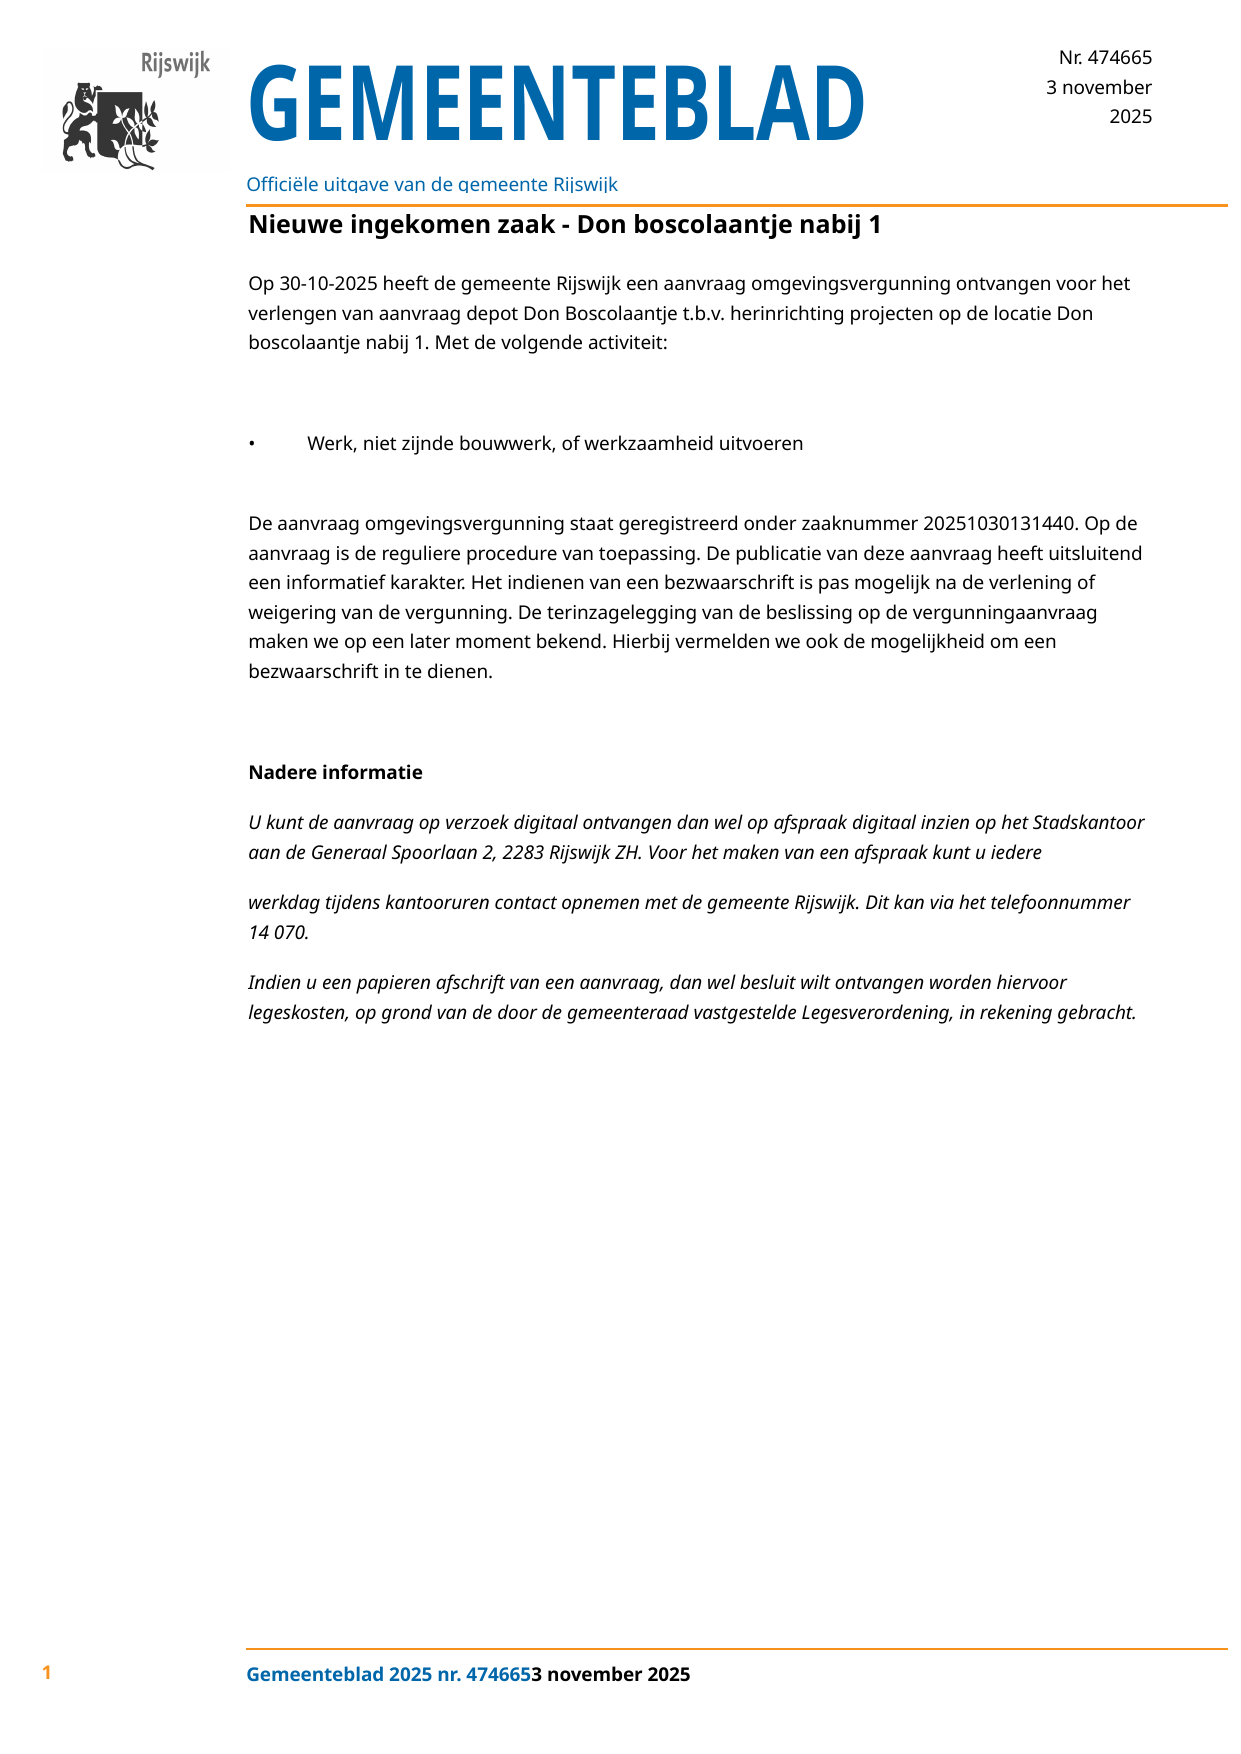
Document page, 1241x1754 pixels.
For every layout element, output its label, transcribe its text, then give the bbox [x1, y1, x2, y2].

text U kunt de aanvraag op verzoek digitaal ontvangen dan wel op afspraak digitaal inzien op het Stadskantoor aan de Generaal Spoorlaan 2, 2283 Rijswijk ZH. Voor het maken van een afspraak kunt u iedere [248, 809, 1152, 865]
text werkdag tijdens kantooruren contact opnemen met de gemeente Rijswijk. Dit kan via het telefoonnummer 14 070. [248, 889, 1152, 945]
picture [41, 47, 231, 172]
text Nadere informatie [248, 759, 1152, 785]
list Werk, niet zijnde bouwwerk, of werkzaamheid uitvoeren [248, 430, 1152, 456]
text Indien u een papieren afschrift van een aanvraag, dan wel besluit wilt ontvangen worden hiervoor legeskosten, op grond van de door de gemeenteraad vastgestelde Legesverordening, in rekening gebracht. [248, 969, 1152, 1025]
text Op 30-10-2025 heeft de gemeente Rijswijk een aanvraag omgevingsvergunning ontvangen voor het verlengen van aanvraag depot Don Boscolaantje t.b.v. herinrichting projecten op de locatie Don boscolaantje nabij 1. Met de volgende activiteit: [248, 270, 1152, 355]
text De aanvraag omgevingsvergunning staat geregistreerd onder zaaknummer 20251030131440. Op de aanvraag is de reguliere procedure van toepassing. De publicatie van deze aanvraag heeft uitsluitend een informatief karakter. Het indienen van een bezwaarschrift is pas mogelijk na de verlening of weigering van de vergunning. De terinzagelegging van de beslissing op de vergunningaanvraag maken we op een later moment bekend. Hierbij vermelden we ook de mogelijkheid om een bezwaarschrift in te dienen. [248, 510, 1152, 684]
text Nieuwe ingekomen zaak - Don boscolaantje nabij 1 [248, 207, 1152, 241]
